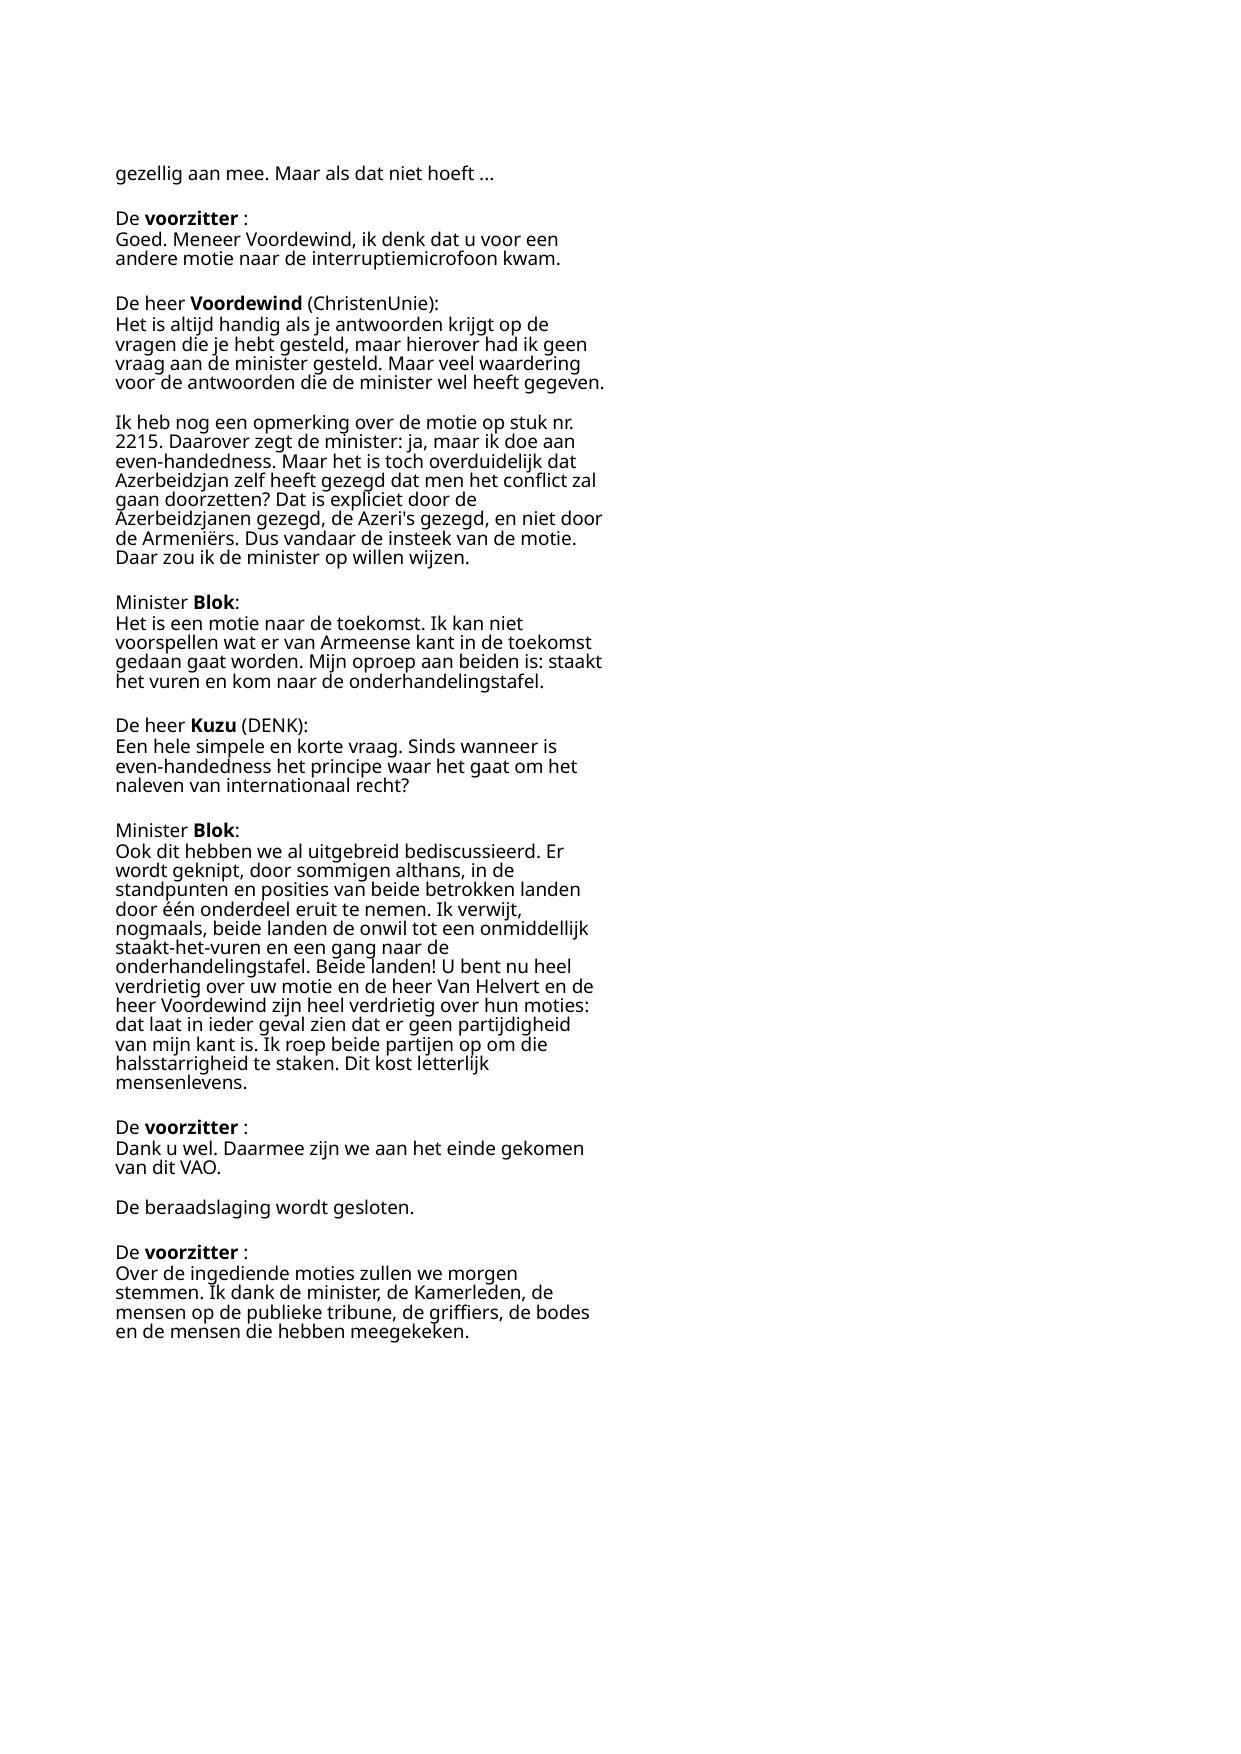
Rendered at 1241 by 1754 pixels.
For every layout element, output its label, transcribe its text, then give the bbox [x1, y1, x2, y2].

text Minister Blok: [115, 817, 605, 843]
text De voorzitter : [115, 1114, 605, 1140]
text De heer Kuzu (DENK): [115, 713, 605, 738]
text De voorzitter : [115, 1239, 605, 1265]
text Een hele simpele en korte vraag. Sinds wanneer is even-handedness het principe waar het gaat om het naleven van internationaal recht? [115, 738, 605, 796]
text Dank u wel. Daarmee zijn we aan het einde gekomen van dit VAO. [115, 1140, 605, 1178]
text De beraadslaging wordt gesloten. [115, 1199, 605, 1218]
text Over de ingediende moties zullen we morgen stemmen. Ik dank de minister, de Kamerleden, de mensen op de publieke tribune, de griffiers, de bodes en de mensen die hebben meegekeken. [115, 1265, 605, 1342]
text De heer Voordewind (ChristenUnie): [115, 291, 605, 316]
text De voorzitter : [115, 205, 605, 231]
text Minister Blok: [115, 589, 605, 615]
text Het is altijd handig als je antwoorden krijgt op de vragen die je hebt gesteld, maar hierover had ik geen vraag aan de minister gesteld. Maar veel waardering voor de antwoorden die de minister wel heeft gegeven. [115, 316, 605, 393]
text Ook dit hebben we al uitgebreid bediscussieerd. Er wordt geknipt, door sommigen althans, in de standpunten en posities van beide betrokken landen door één onderdeel eruit te nemen. Ik verwijt, nogmaals, beide landen de onwil tot een onmiddellijk staakt-het-vuren en een gang naar de onderhandelingstafel. Beide landen! U bent nu heel verdrietig over uw motie en de heer Van Helvert en de heer Voordewind zijn heel verdrietig over hun moties: dat laat in ieder geval zien dat er geen partijdigheid van mijn kant is. Ik roep beide partijen op om die halsstarrigheid te staken. Dit kost letterlijk mensenlevens. [115, 843, 605, 1093]
text Het is een motie naar de toekomst. Ik kan niet voorspellen wat er van Armeense kant in de toekomst gedaan gaat worden. Mijn oproep aan beiden is: staakt het vuren en kom naar de onderhandelingstafel. [115, 615, 605, 692]
text Ik heb nog een opmerking over de motie op stuk nr. 2215. Daarover zegt de minister: ja, maar ik doe aan even-handedness. Maar het is toch overduidelijk dat Azerbeidzjan zelf heeft gezegd dat men het conflict zal gaan doorzetten? Dat is expliciet door de Azerbeidzjanen gezegd, de Azeri's gezegd, en niet door de Armeniërs. Dus vandaar de insteek van de motie. Daar zou ik de minister op willen wijzen. [115, 414, 605, 568]
text Goed. Meneer Voordewind, ik denk dat u voor een andere motie naar de interruptiemicrofoon kwam. [115, 231, 605, 270]
text gezellig aan mee. Maar als dat niet hoeft ... [115, 165, 605, 184]
